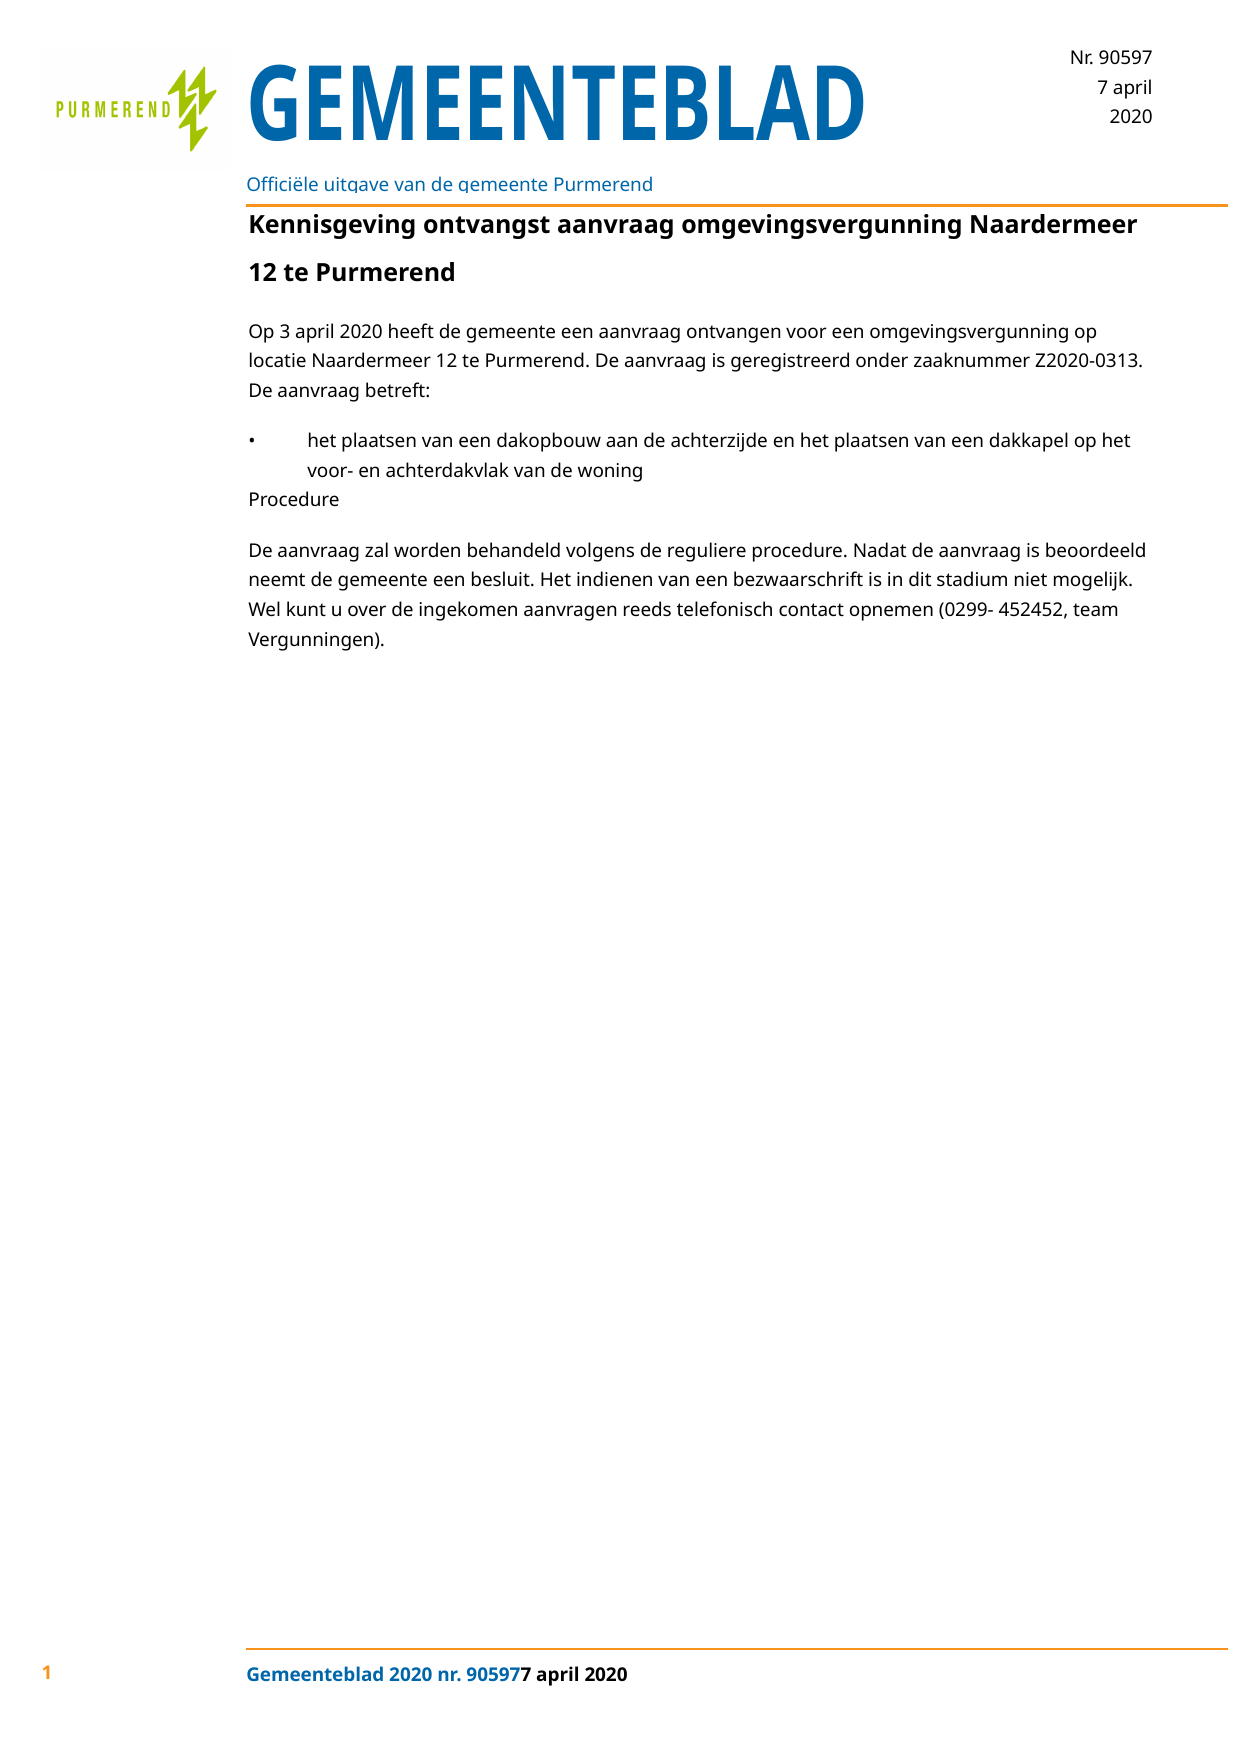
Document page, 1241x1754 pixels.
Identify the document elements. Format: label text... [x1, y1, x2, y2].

text De aanvraag zal worden behandeld volgens de reguliere procedure. Nadat de aanvraag is beoordeeld neemt de gemeente een besluit. Het indienen van een bezwaarschrift is in dit stadium niet mogelijk. Wel kunt u over de ingekomen aanvragen reeds telefonisch contact opnemen (0299- 452452, team Vergunningen). [248, 537, 1152, 652]
picture [41, 47, 231, 172]
text Kennisgeving ontvangst aanvraag omgevingsvergunning Naardermeer 12 te Purmerend [248, 207, 1152, 288]
list het plaatsen van een dakopbouw aan de achterzijde en het plaatsen van een dakkapel op het voor- en achterdakvlak van de woning [248, 427, 1152, 483]
text Procedure [248, 487, 1152, 512]
text Op 3 april 2020 heeft de gemeente een aanvraag ontvangen voor een omgevingsvergunning op locatie Naardermeer 12 te Purmerend. De aanvraag is geregistreerd onder zaaknummer Z2020-0313. De aanvraag betreft: [248, 318, 1152, 403]
